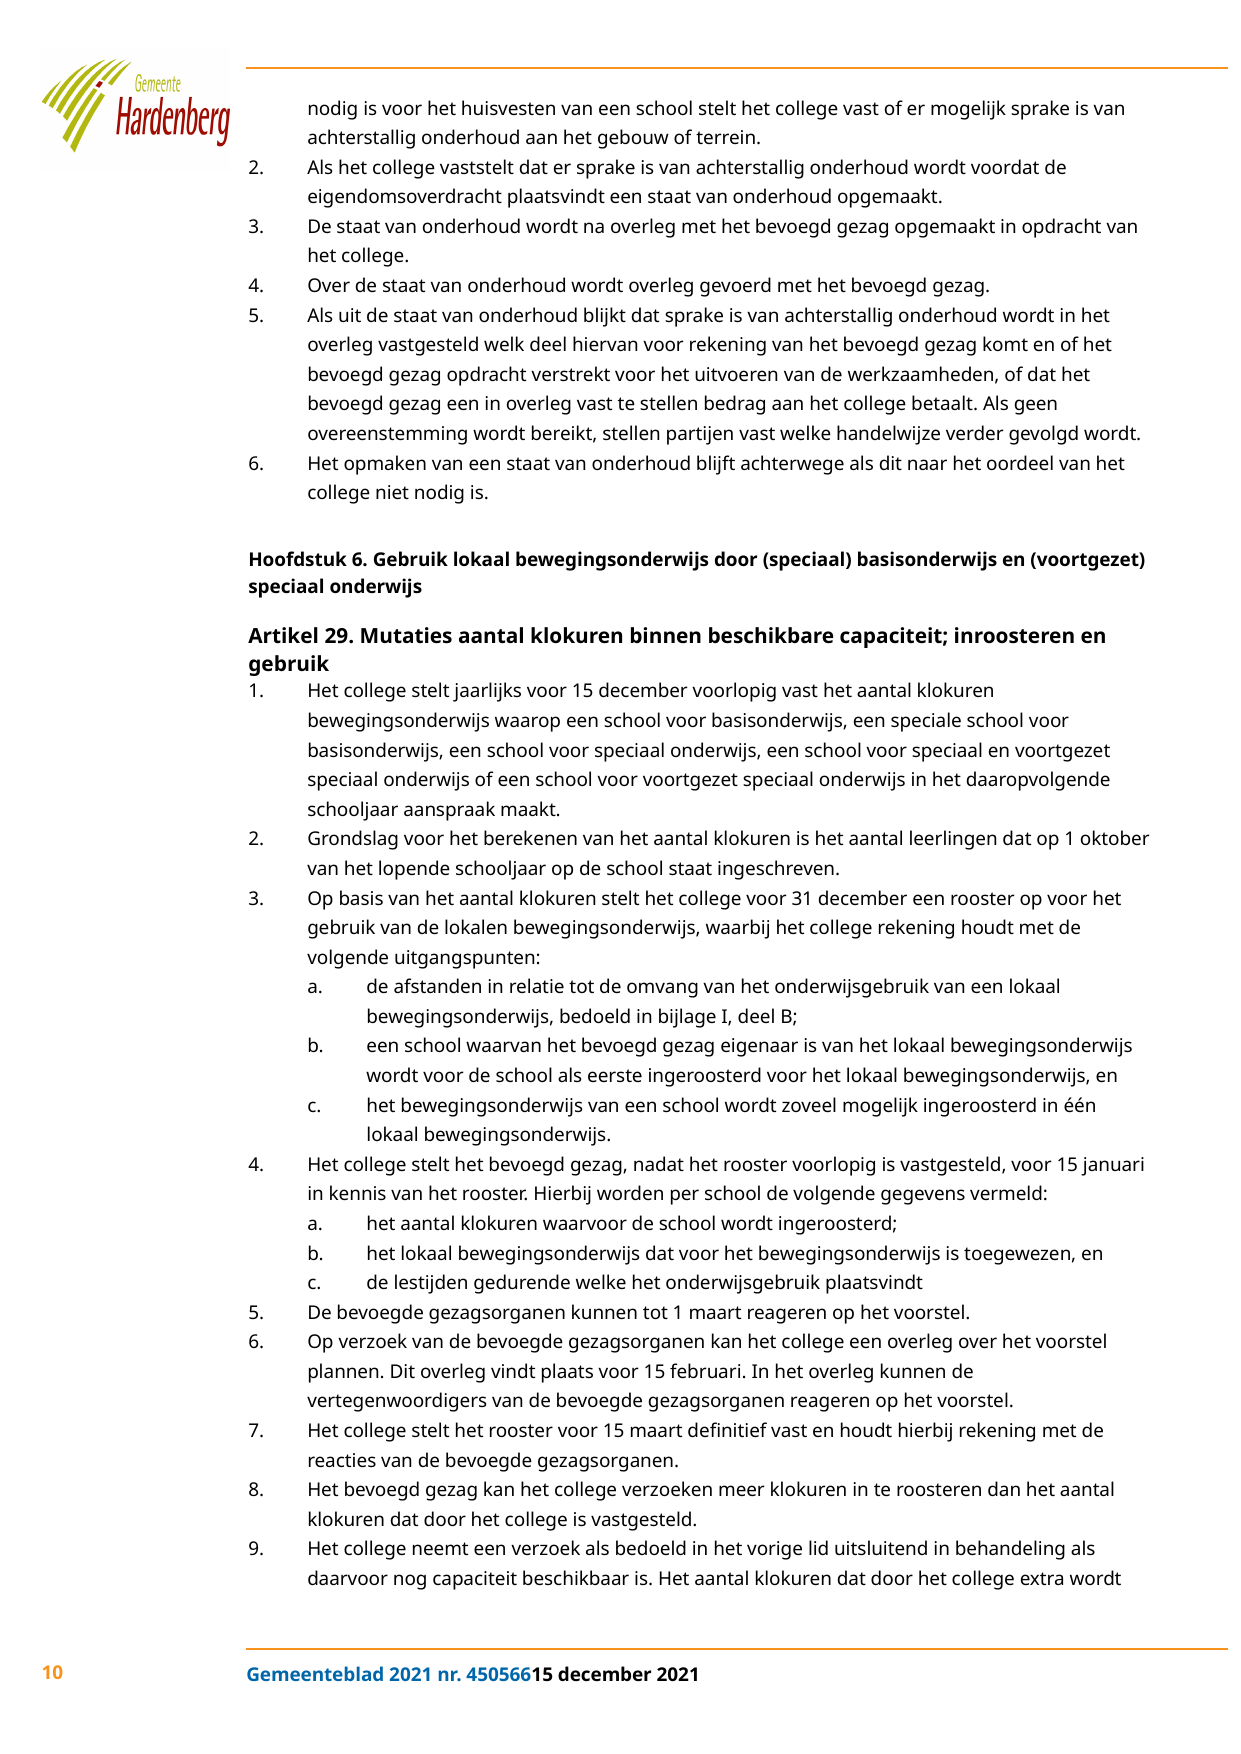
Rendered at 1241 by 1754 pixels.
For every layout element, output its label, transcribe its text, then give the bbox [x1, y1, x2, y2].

list het lokaal bewegingsonderwijs dat voor het bewegingsonderwijs is toegewezen, en [307, 1240, 1152, 1266]
list Grondslag voor het berekenen van het aantal klokuren is het aantal leerlingen dat op 1 oktober van het lopende schooljaar op de school staat ingeschreven. [248, 826, 1152, 881]
text Artikel 29. Mutaties aantal klokuren binnen beschikbare capaciteit; inroosteren en gebruik [248, 621, 1152, 678]
list Op verzoek van de bevoegde gezagsorganen kan het college een overleg over het voorstel plannen. Dit overleg vindt plaats voor 15 februari. In het overleg kunnen de vertegenwoordigers van de bevoegde gezagsorganen reageren op het voorstel. [248, 1328, 1152, 1413]
list Het opmaken van een staat van onderhoud blijft achterwege als dit naar het oordeel van het college niet nodig is. [248, 450, 1152, 505]
list het aantal klokuren waarvoor de school wordt ingeroosterd; [307, 1210, 1152, 1236]
list Het college stelt jaarlijks voor 15 december voorlopig vast het aantal klokuren bewegingsonderwijs waarop een school voor basisonderwijs, een speciale school voor basisonderwijs, een school voor speciaal onderwijs, een school voor speciaal en voortgezet speciaal onderwijs of een school voor voortgezet speciaal onderwijs in het daaropvolgende schooljaar aanspraak maakt. [248, 678, 1152, 822]
list Als uit de staat van onderhoud blijkt dat sprake is van achterstallig onderhoud wordt in het overleg vastgesteld welk deel hiervan voor rekening van het bevoegd gezag komt en of het bevoegd gezag opdracht verstrekt voor het uitvoeren van de werkzaamheden, of dat het bevoegd gezag een in overleg vast te stellen bedrag aan het college betaalt. Als geen overeenstemming wordt bereikt, stellen partijen vast welke handelwijze verder gevolgd wordt. [248, 302, 1152, 446]
list Als het college vaststelt dat er sprake is van achterstallig onderhoud wordt voordat de eigendomsoverdracht plaatsvindt een staat van onderhoud opgemaakt. [248, 154, 1152, 209]
picture [41, 47, 231, 172]
list Het bevoegd gezag kan het college verzoeken meer klokuren in te roosteren dan het aantal klokuren dat door het college is vastgesteld. [248, 1476, 1152, 1532]
list het bewegingsonderwijs van een school wordt zoveel mogelijk ingeroosterd in één lokaal bewegingsonderwijs. [307, 1092, 1152, 1147]
list Op basis van het aantal klokuren stelt het college voor 31 december een rooster op voor het gebruik van de lokalen bewegingsonderwijs, waarbij het college rekening houdt met de volgende uitgangspunten: [248, 885, 1152, 970]
list nodig is voor het huisvesten van een school stelt het college vast of er mogelijk sprake is van achterstallig onderhoud aan het gebouw of terrein. [248, 95, 1152, 150]
list de lestijden gedurende welke het onderwijsgebruik plaatsvindt [307, 1269, 1152, 1295]
list Het college stelt het bevoegd gezag, nadat het rooster voorlopig is vastgesteld, voor 15 januari in kennis van het rooster. Hierbij worden per school de volgende gegevens vermeld: [248, 1151, 1152, 1206]
list een school waarvan het bevoegd gezag eigenaar is van het lokaal bewegingsonderwijs wordt voor de school als eerste ingeroosterd voor het lokaal bewegingsonderwijs, en [307, 1033, 1152, 1088]
text Hoofdstuk 6. Gebruik lokaal bewegingsonderwijs door (speciaal) basisonderwijs en (voortgezet) speciaal onderwijs [248, 546, 1152, 600]
list Over de staat van onderhoud wordt overleg gevoerd met het bevoegd gezag. [248, 272, 1152, 298]
list De staat van onderhoud wordt na overleg met het bevoegd gezag opgemaakt in opdracht van het college. [248, 213, 1152, 268]
list Het college neemt een verzoek als bedoeld in het vorige lid uitsluitend in behandeling als daarvoor nog capaciteit beschikbaar is. Het aantal klokuren dat door het college extra wordt [248, 1536, 1152, 1591]
list de afstanden in relatie tot de omvang van het onderwijsgebruik van een lokaal bewegingsonderwijs, bedoeld in bijlage I, deel B; [307, 973, 1152, 1029]
list De bevoegde gezagsorganen kunnen tot 1 maart reageren op het voorstel. [248, 1299, 1152, 1325]
list Het college stelt het rooster voor 15 maart definitief vast en houdt hierbij rekening met de reacties van de bevoegde gezagsorganen. [248, 1417, 1152, 1473]
